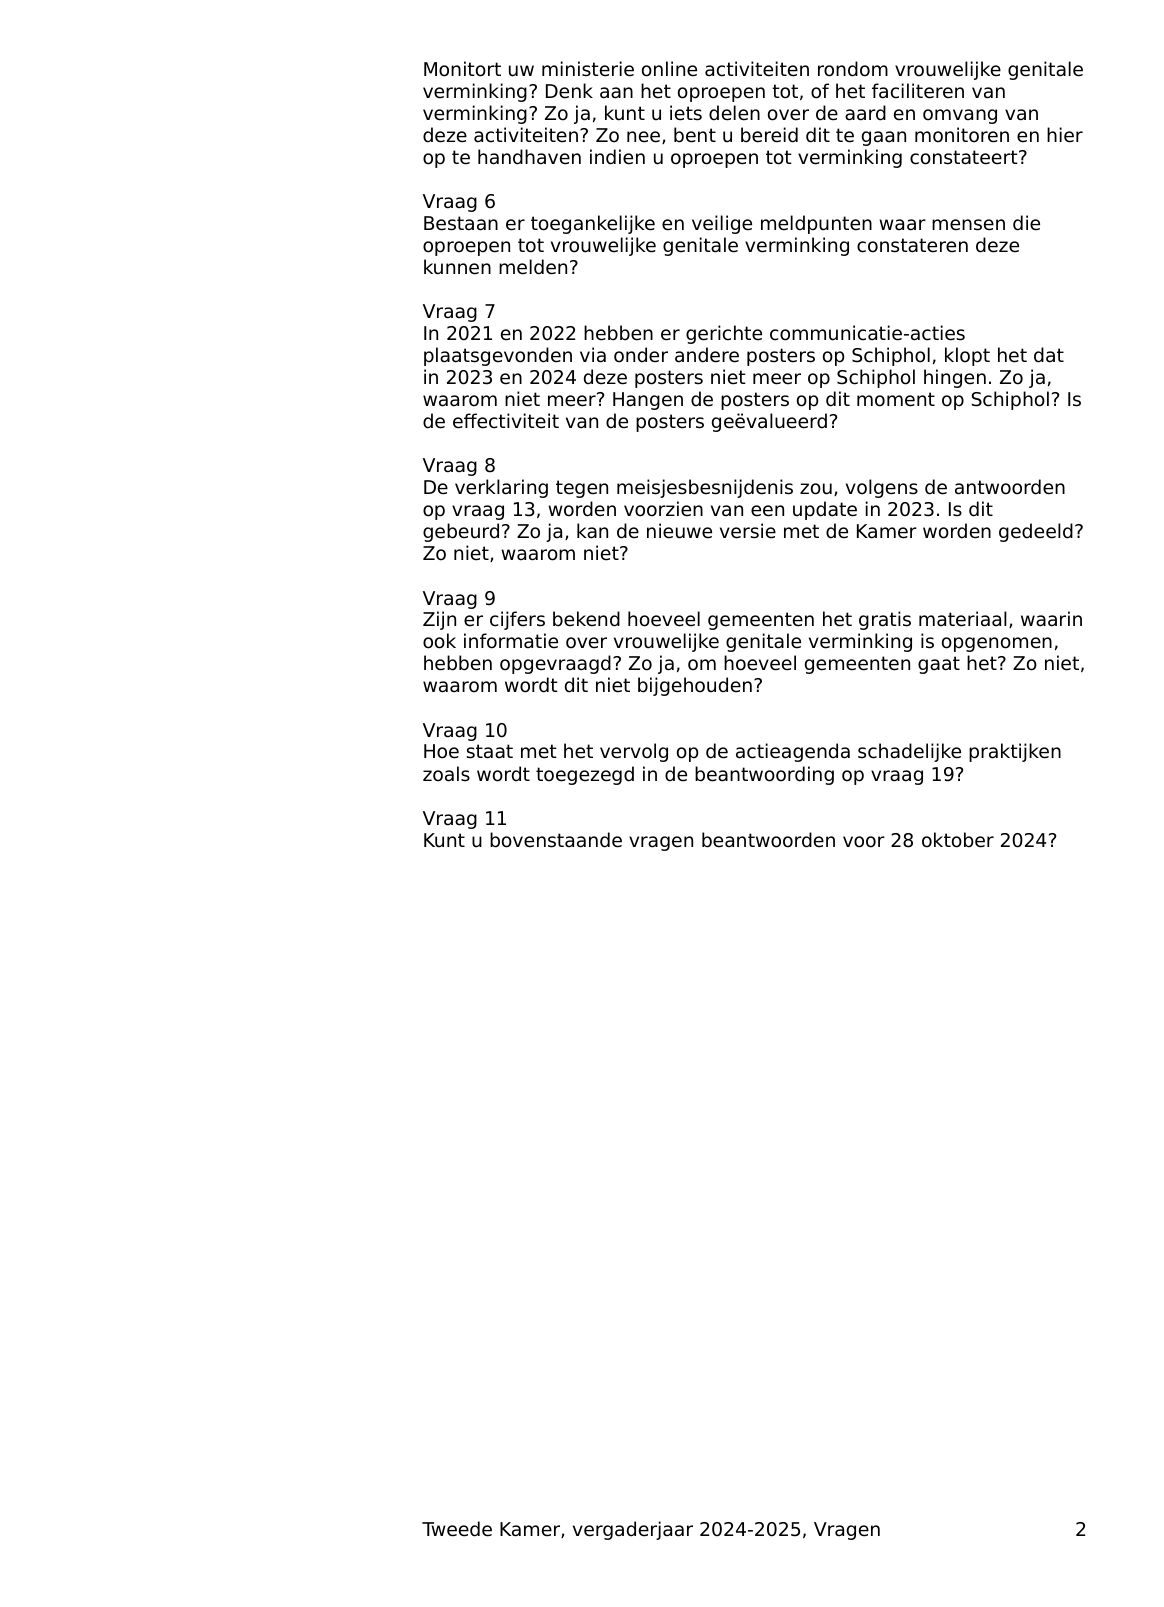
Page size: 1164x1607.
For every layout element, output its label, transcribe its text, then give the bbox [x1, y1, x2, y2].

text Vraag 6 [422, 191, 1087, 213]
text Vraag 8 [422, 455, 1087, 477]
text Vraag 10 [422, 719, 1087, 741]
text Vraag 11 [422, 808, 1087, 829]
text De verklaring tegen meisjesbesnijdenis zou, volgens de antwoorden op vraag 13, worden voorzien van een update in 2023. Is dit gebeurd? Zo ja, kan de nieuwe versie met de Kamer worden gedeeld? Zo niet, waarom niet? [422, 477, 1087, 565]
text Hoe staat met het vervolg op de actieagenda schadelijke praktijken zoals wordt toegezegd in de beantwoording op vraag 19? [422, 741, 1087, 785]
text Monitort uw ministerie online activiteiten rondom vrouwelijke genitale verminking? Denk aan het oproepen tot, of het faciliteren van verminking? Zo ja, kunt u iets delen over de aard en omvang van deze activiteiten? Zo nee, bent u bereid dit te gaan monitoren en hier op te handhaven indien u oproepen tot verminking constateert? [422, 59, 1087, 169]
text Kunt u bovenstaande vragen beantwoorden voor 28 oktober 2024? [422, 829, 1087, 852]
text Vraag 7 [422, 301, 1087, 323]
text Bestaan er toegankelijke en veilige meldpunten waar mensen die oproepen tot vrouwelijke genitale verminking constateren deze kunnen melden? [422, 213, 1087, 279]
text In 2021 en 2022 hebben er gerichte communicatie-acties plaatsgevonden via onder andere posters op Schiphol, klopt het dat in 2023 en 2024 deze posters niet meer op Schiphol hingen. Zo ja, waarom niet meer? Hangen de posters op dit moment op Schiphol? Is de effectiviteit van de posters geëvalueerd? [422, 323, 1087, 433]
text Zijn er cijfers bekend hoeveel gemeenten het gratis materiaal, waarin ook informatie over vrouwelijke genitale verminking is opgenomen, hebben opgevraagd? Zo ja, om hoeveel gemeenten gaat het? Zo niet, waarom wordt dit niet bijgehouden? [422, 609, 1087, 697]
text Vraag 9 [422, 587, 1087, 609]
